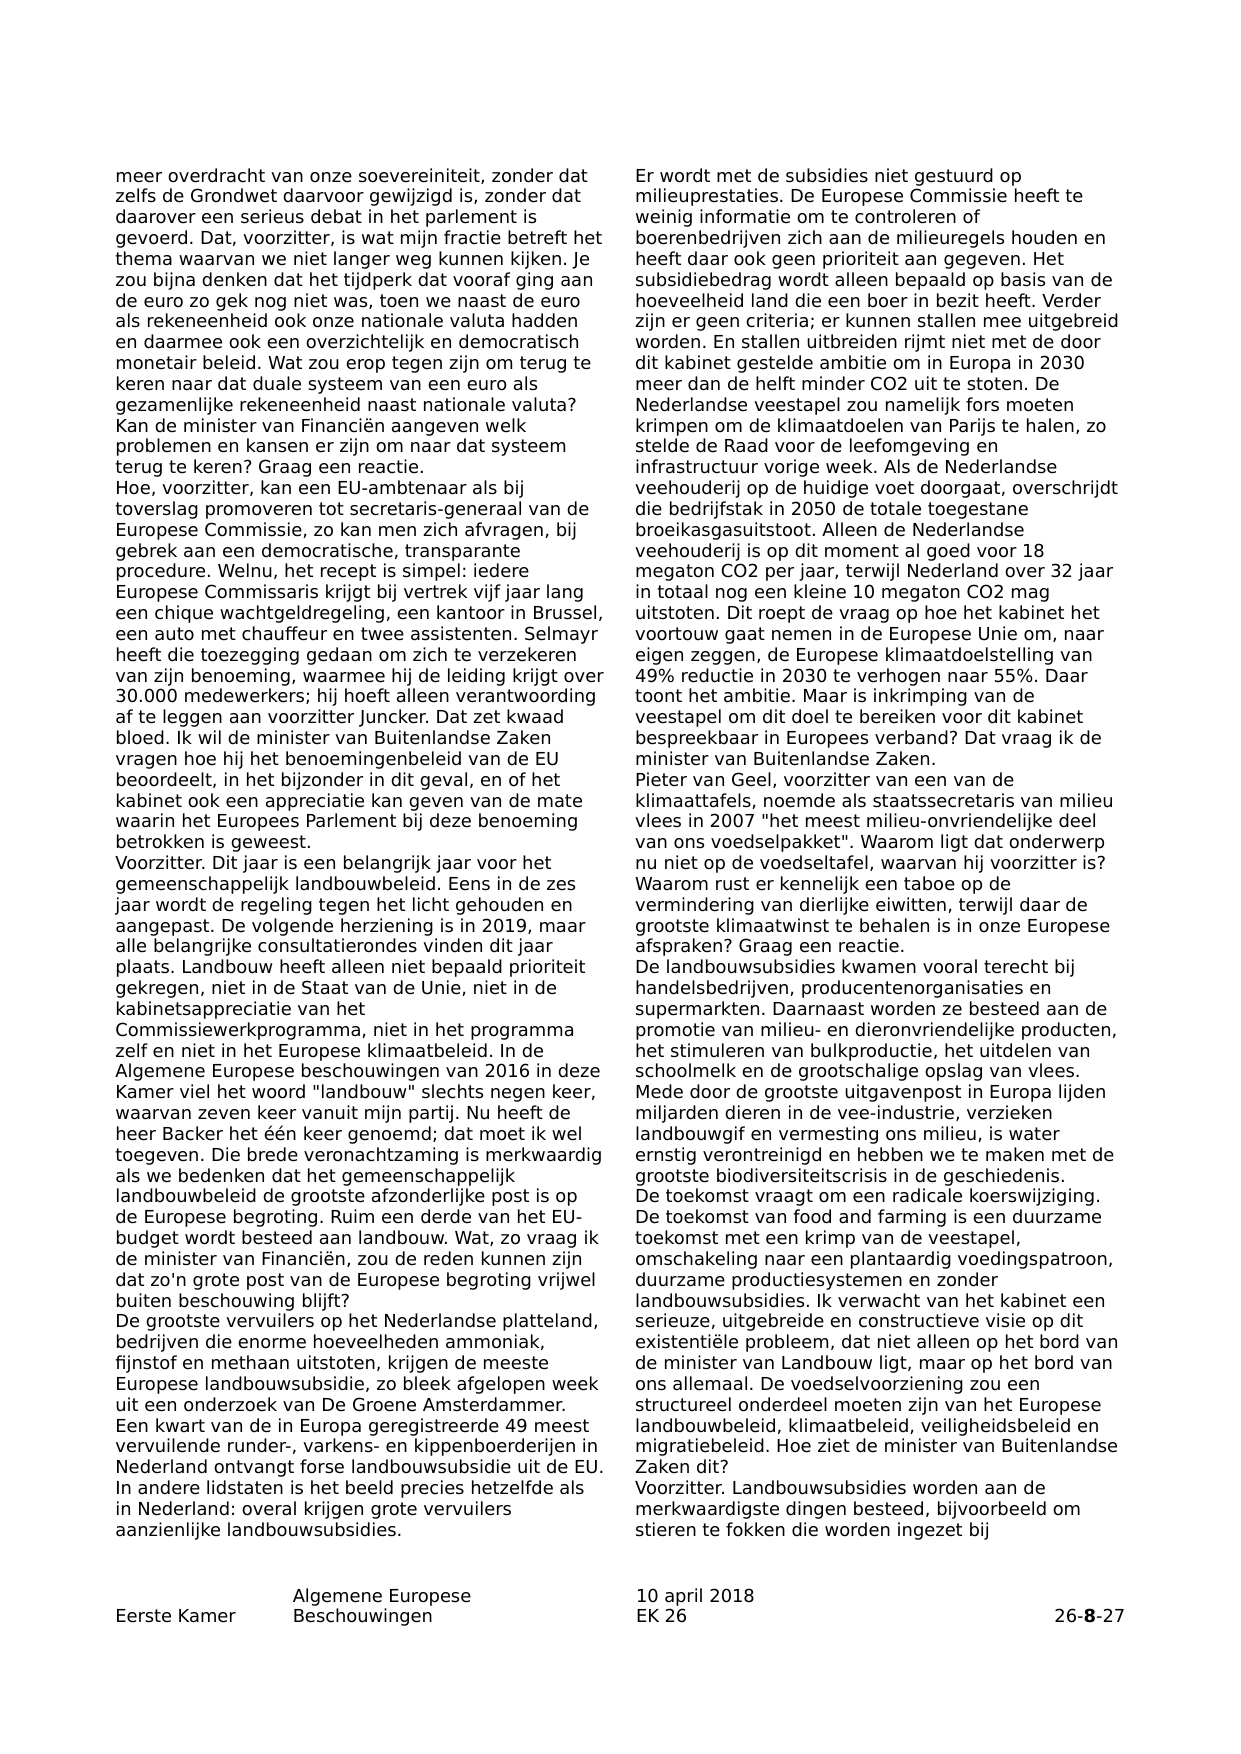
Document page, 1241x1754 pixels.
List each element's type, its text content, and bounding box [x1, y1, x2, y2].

text De grootste vervuilers op het Nederlandse platteland, bedrijven die enorme hoeveelheden ammoniak, fijnstof en methaan uitstoten, krijgen de meeste Europese landbouwsubsidie, zo bleek afgelopen week uit een onderzoek van De Groene Amsterdammer. Een kwart van de in Europa geregistreerde 49 meest vervuilende runder-, varkens- en kippenboerderijen in Nederland ontvangt forse landbouwsubsidie uit de EU. In andere lidstaten is het beeld precies hetzelfde als in Nederland: overal krijgen grote vervuilers aanzienlijke landbouwsubsidies. [115, 1311, 605, 1540]
text Hoe, voorzitter, kan een EU-ambtenaar als bij toverslag promoveren tot secretaris-generaal van de Europese Commissie, zo kan men zich afvragen, bij gebrek aan een democratische, transparante procedure. Welnu, het recept is simpel: iedere Europese Commissaris krijgt bij vertrek vijf jaar lang een chique wachtgeldregeling, een kantoor in Brussel, een auto met chauffeur en twee assistenten. Selmayr heeft die toezegging gedaan om zich te verzekeren van zijn benoeming, waarmee hij de leiding krijgt over 30.000 medewerkers; hij hoeft alleen verantwoording af te leggen aan voorzitter Juncker. Dat zet kwaad bloed. Ik wil de minister van Buitenlandse Zaken vragen hoe hij het benoemingenbeleid van de EU beoordeelt, in het bijzonder in dit geval, en of het kabinet ook een appreciatie kan geven van de mate waarin het Europees Parlement bij deze benoeming betrokken is geweest. [115, 478, 605, 853]
text meer overdracht van onze soevereiniteit, zonder dat zelfs de Grondwet daarvoor gewijzigd is, zonder dat daarover een serieus debat in het parlement is gevoerd. Dat, voorzitter, is wat mijn fractie betreft het thema waarvan we niet langer weg kunnen kijken. Je zou bijna denken dat het tijdperk dat vooraf ging aan de euro zo gek nog niet was, toen we naast de euro als rekeneenheid ook onze nationale valuta hadden en daarmee ook een overzichtelijk en democratisch monetair beleid. Wat zou erop tegen zijn om terug te keren naar dat duale systeem van een euro als gezamenlijke rekeneenheid naast nationale valuta? Kan de minister van Financiën aangeven welk problemen en kansen er zijn om naar dat systeem terug te keren? Graag een reactie. [115, 165, 605, 478]
text Voorzitter. Dit jaar is een belangrijk jaar voor het gemeenschappelijk landbouwbeleid. Eens in de zes jaar wordt de regeling tegen het licht gehouden en aangepast. De volgende herziening is in 2019, maar alle belangrijke consultatierondes vinden dit jaar plaats. Landbouw heeft alleen niet bepaald prioriteit gekregen, niet in de Staat van de Unie, niet in de kabinetsappreciatie van het Commissiewerkprogramma, niet in het programma zelf en niet in het Europese klimaatbeleid. In de Algemene Europese beschouwingen van 2016 in deze Kamer viel het woord "landbouw" slechts negen keer, waarvan zeven keer vanuit mijn partij. Nu heeft de heer Backer het één keer genoemd; dat moet ik wel toegeven. Die brede veronachtzaming is merkwaardig als we bedenken dat het gemeenschappelijk landbouwbeleid de grootste afzonderlijke post is op de Europese begroting. Ruim een derde van het EU-budget wordt besteed aan landbouw. Wat, zo vraag ik de minister van Financiën, zou de reden kunnen zijn dat zo'n grote post van de Europese begroting vrijwel buiten beschouwing blijft? [115, 853, 605, 1311]
text Er wordt met de subsidies niet gestuurd op milieuprestaties. De Europese Commissie heeft te weinig informatie om te controleren of boerenbedrijven zich aan de milieuregels houden en heeft daar ook geen prioriteit aan gegeven. Het subsidiebedrag wordt alleen bepaald op basis van de hoeveelheid land die een boer in bezit heeft. Verder zijn er geen criteria; er kunnen stallen mee uitgebreid worden. En stallen uitbreiden rijmt niet met de door dit kabinet gestelde ambitie om in Europa in 2030 meer dan de helft minder CO2 uit te stoten. De Nederlandse veestapel zou namelijk fors moeten krimpen om de klimaatdoelen van Parijs te halen, zo stelde de Raad voor de leefomgeving en infrastructuur vorige week. Als de Nederlandse veehouderij op de huidige voet doorgaat, overschrijdt die bedrijfstak in 2050 de totale toegestane broeikasgasuitstoot. Alleen de Nederlandse veehouderij is op dit moment al goed voor 18 megaton CO2 per jaar, terwijl Nederland over 32 jaar in totaal nog een kleine 10 megaton CO2 mag uitstoten. Dit roept de vraag op hoe het kabinet het voortouw gaat nemen in de Europese Unie om, naar eigen zeggen, de Europese klimaatdoelstelling van 49% reductie in 2030 te verhogen naar 55%. Daar toont het ambitie. Maar is inkrimping van de veestapel om dit doel te bereiken voor dit kabinet bespreekbaar in Europees verband? Dat vraag ik de minister van Buitenlandse Zaken. [635, 165, 1125, 769]
text De landbouwsubsidies kwamen vooral terecht bij handelsbedrijven, producentenorganisaties en supermarkten. Daarnaast worden ze besteed aan de promotie van milieu- en dieronvriendelijke producten, het stimuleren van bulkproductie, het uitdelen van schoolmelk en de grootschalige opslag van vlees. Mede door de grootste uitgavenpost in Europa lijden miljarden dieren in de vee-industrie, verzieken landbouwgif en vermesting ons milieu, is water ernstig verontreinigd en hebben we te maken met de grootste biodiversiteitscrisis in de geschiedenis. [635, 957, 1125, 1186]
text Pieter van Geel, voorzitter van een van de klimaattafels, noemde als staatssecretaris van milieu vlees in 2007 "het meest milieu-onvriendelijke deel van ons voedselpakket". Waarom ligt dat onderwerp nu niet op de voedseltafel, waarvan hij voorzitter is? Waarom rust er kennelijk een taboe op de vermindering van dierlijke eiwitten, terwijl daar de grootste klimaatwinst te behalen is in onze Europese afspraken? Graag een reactie. [635, 769, 1125, 957]
text Voorzitter. Landbouwsubsidies worden aan de merkwaardigste dingen besteed, bijvoorbeeld om stieren te fokken die worden ingezet bij [635, 1478, 1125, 1540]
text De toekomst vraagt om een radicale koerswijziging. De toekomst van food and farming is een duurzame toekomst met een krimp van de veestapel, omschakeling naar een plantaardig voedingspatroon, duurzame productiesystemen en zonder landbouwsubsidies. Ik verwacht van het kabinet een serieuze, uitgebreide en constructieve visie op dit existentiële probleem, dat niet alleen op het bord van de minister van Landbouw ligt, maar op het bord van ons allemaal. De voedselvoorziening zou een structureel onderdeel moeten zijn van het Europese landbouwbeleid, klimaatbeleid, veiligheidsbeleid en migratiebeleid. Hoe ziet de minister van Buitenlandse Zaken dit? [635, 1186, 1125, 1478]
